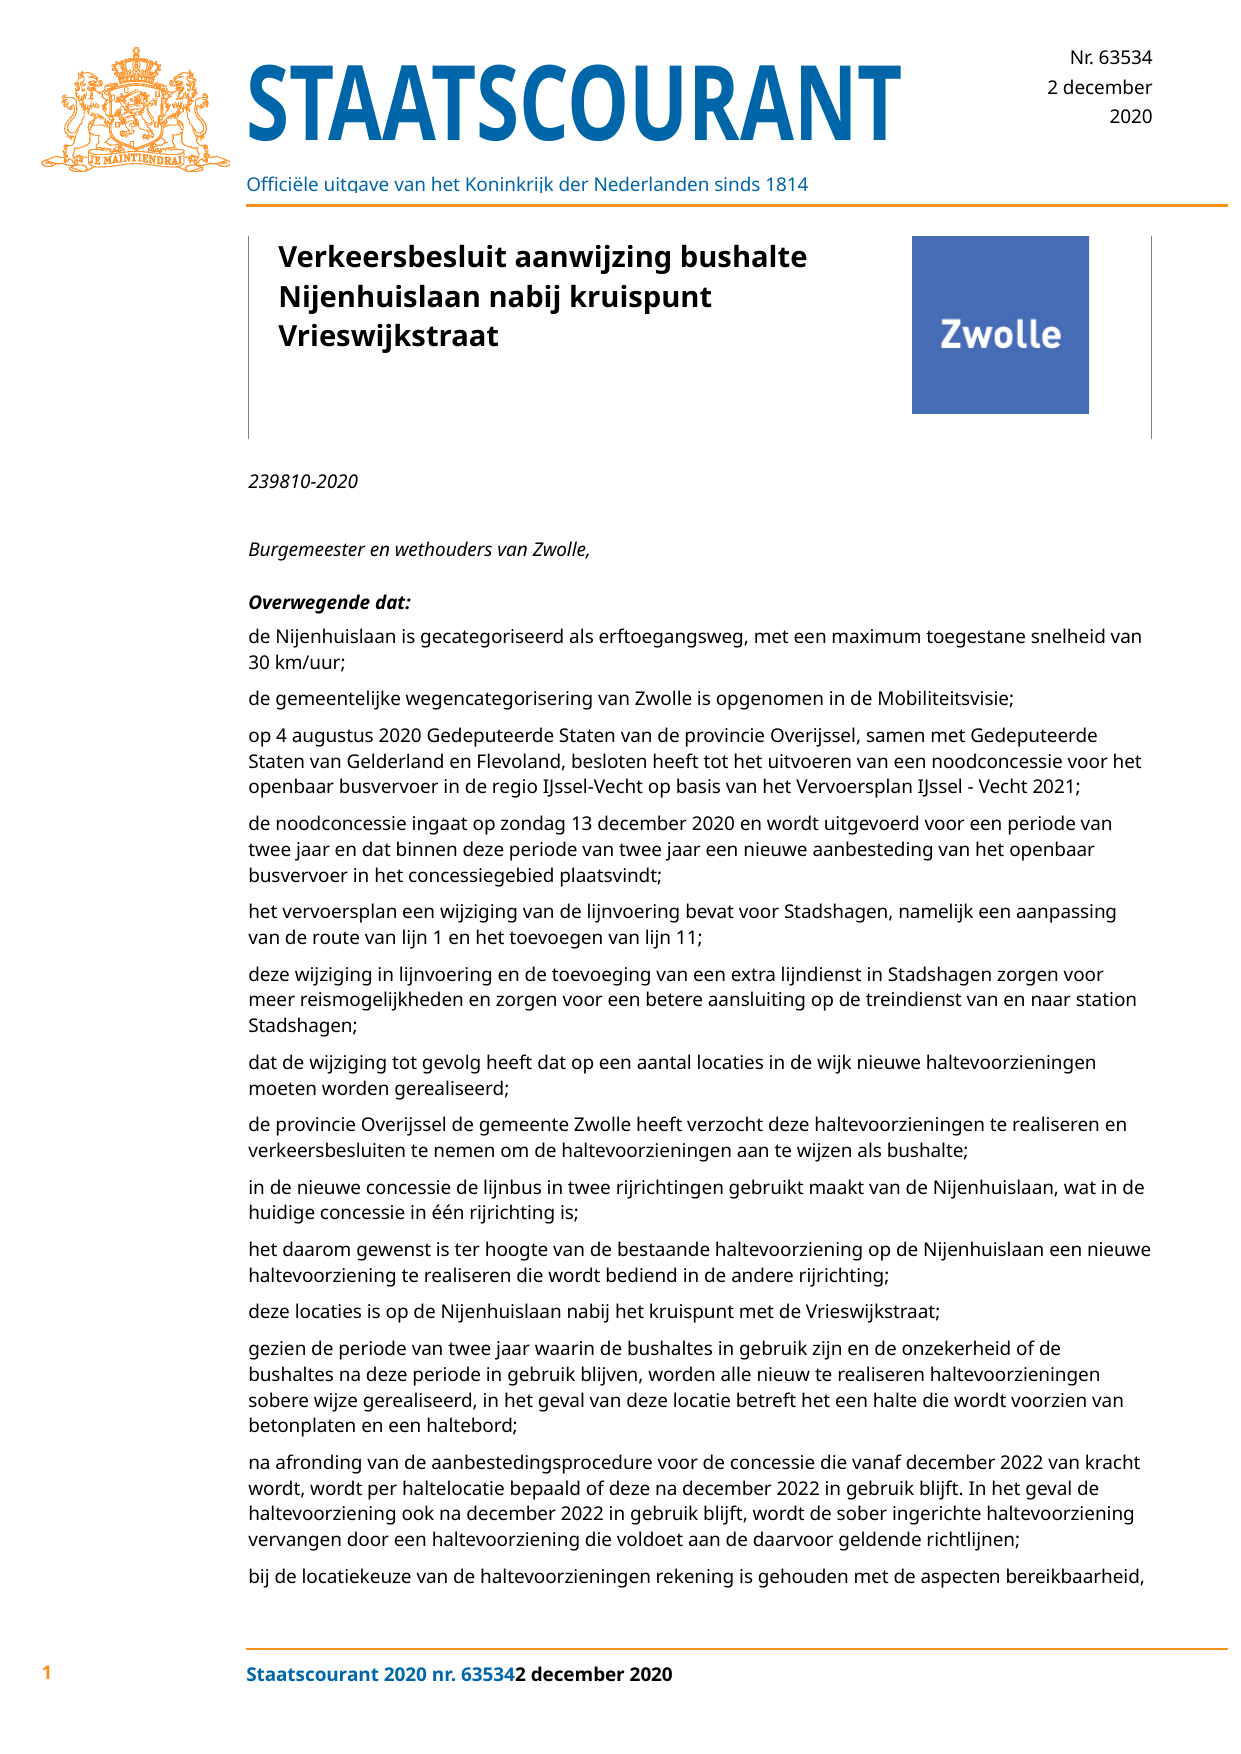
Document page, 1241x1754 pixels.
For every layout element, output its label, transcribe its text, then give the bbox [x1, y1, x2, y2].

text gezien de periode van twee jaar waarin de bushaltes in gebruik zijn en de onzekerheid of de bushaltes na deze periode in gebruik blijven, worden alle nieuw te realiseren haltevoorzieningen sobere wijze gerealiseerd, in het geval van deze locatie betreft het een halte die wordt voorzien van betonplaten en een haltebord; [248, 1335, 1152, 1438]
table_header [1090, 236, 1151, 413]
text na afronding van de aanbestedingsprocedure voor de concessie die vanaf december 2022 van kracht wordt, wordt per haltelocatie bepaald of deze na december 2022 in gebruik blijft. In het geval de haltevoorziening ook na december 2022 in gebruik blijft, wordt de sober ingerichte haltevoorziening vervangen door een haltevoorziening die voldoet aan de daarvoor geldende richtlijnen; [248, 1449, 1152, 1552]
picture [41, 47, 231, 172]
text deze locaties is op de Nijenhuislaan nabij het kruispunt met de Vrieswijkstraat; [248, 1299, 1152, 1324]
text op 4 augustus 2020 Gedeputeerde Staten van de provincie Overijssel, samen met Gedeputeerde Staten van Gelderland en Flevoland, besloten heeft tot het uitvoeren van een noodconcessie voor het openbaar busvervoer in de regio IJssel-Vecht op basis van het Vervoersplan IJssel - Vecht 2021; [248, 722, 1152, 799]
text in de nieuwe concessie de lijnbus in twee rijrichtingen gebruikt maakt van de Nijenhuislaan, wat in de huidige concessie in één rijrichting is; [248, 1174, 1152, 1225]
text de gemeentelijke wegencategorisering van Zwolle is opgenomen in de Mobiliteitsvisie; [248, 686, 1152, 711]
text het vervoersplan een wijziging van de lijnvoering bevat voor Stadshagen, namelijk een aanpassing van de route van lijn 1 en het toevoegen van lijn 11; [248, 898, 1152, 950]
text dat de wijziging tot gevolg heeft dat op een aantal locaties in de wijk nieuwe haltevoorzieningen moeten worden gerealiseerd; [248, 1049, 1152, 1101]
table_header [850, 414, 1151, 439]
text Burgemeester en wethouders van Zwolle, [248, 536, 1152, 562]
text deze wijziging in lijnvoering en de toevoeging van een extra lijndienst in Stadshagen zorgen voor meer reismogelijkheden en zorgen voor een betere aansluiting op de treindienst van en naar station Stadshagen; [248, 961, 1152, 1038]
text bij de locatiekeuze van de haltevoorzieningen rekening is gehouden met de aspecten bereikbaarheid, [248, 1563, 1152, 1589]
table_header [850, 236, 912, 413]
text de noodconcessie ingaat op zondag 13 december 2020 en wordt uitgevoerd voor een periode van twee jaar en dat binnen deze periode van twee jaar een nieuwe aanbesteding van het openbaar busvervoer in het concessiegebied plaatsvindt; [248, 810, 1152, 888]
text 239810-2020 [248, 469, 1152, 494]
picture [912, 236, 1090, 414]
text het daarom gewenst is ter hoogte van de bestaande haltevoorziening op de Nijenhuislaan een nieuwe haltevoorziening te realiseren die wordt bediend in de andere rijrichting; [248, 1236, 1152, 1288]
text Overwegende dat: [248, 589, 1152, 615]
table_header Verkeersbesluit aanwijzing bushalte Nijenhuislaan nabij kruispunt Vrieswijkstraat [249, 236, 850, 439]
text de Nijenhuislaan is gecategoriseerd als erftoegangsweg, met een maximum toegestane snelheid van 30 km/uur; [248, 623, 1152, 675]
text de provincie Overijssel de gemeente Zwolle heeft verzocht deze haltevoorzieningen te realiseren en verkeersbesluiten te nemen om de haltevoorzieningen aan te wijzen als bushalte; [248, 1111, 1152, 1163]
